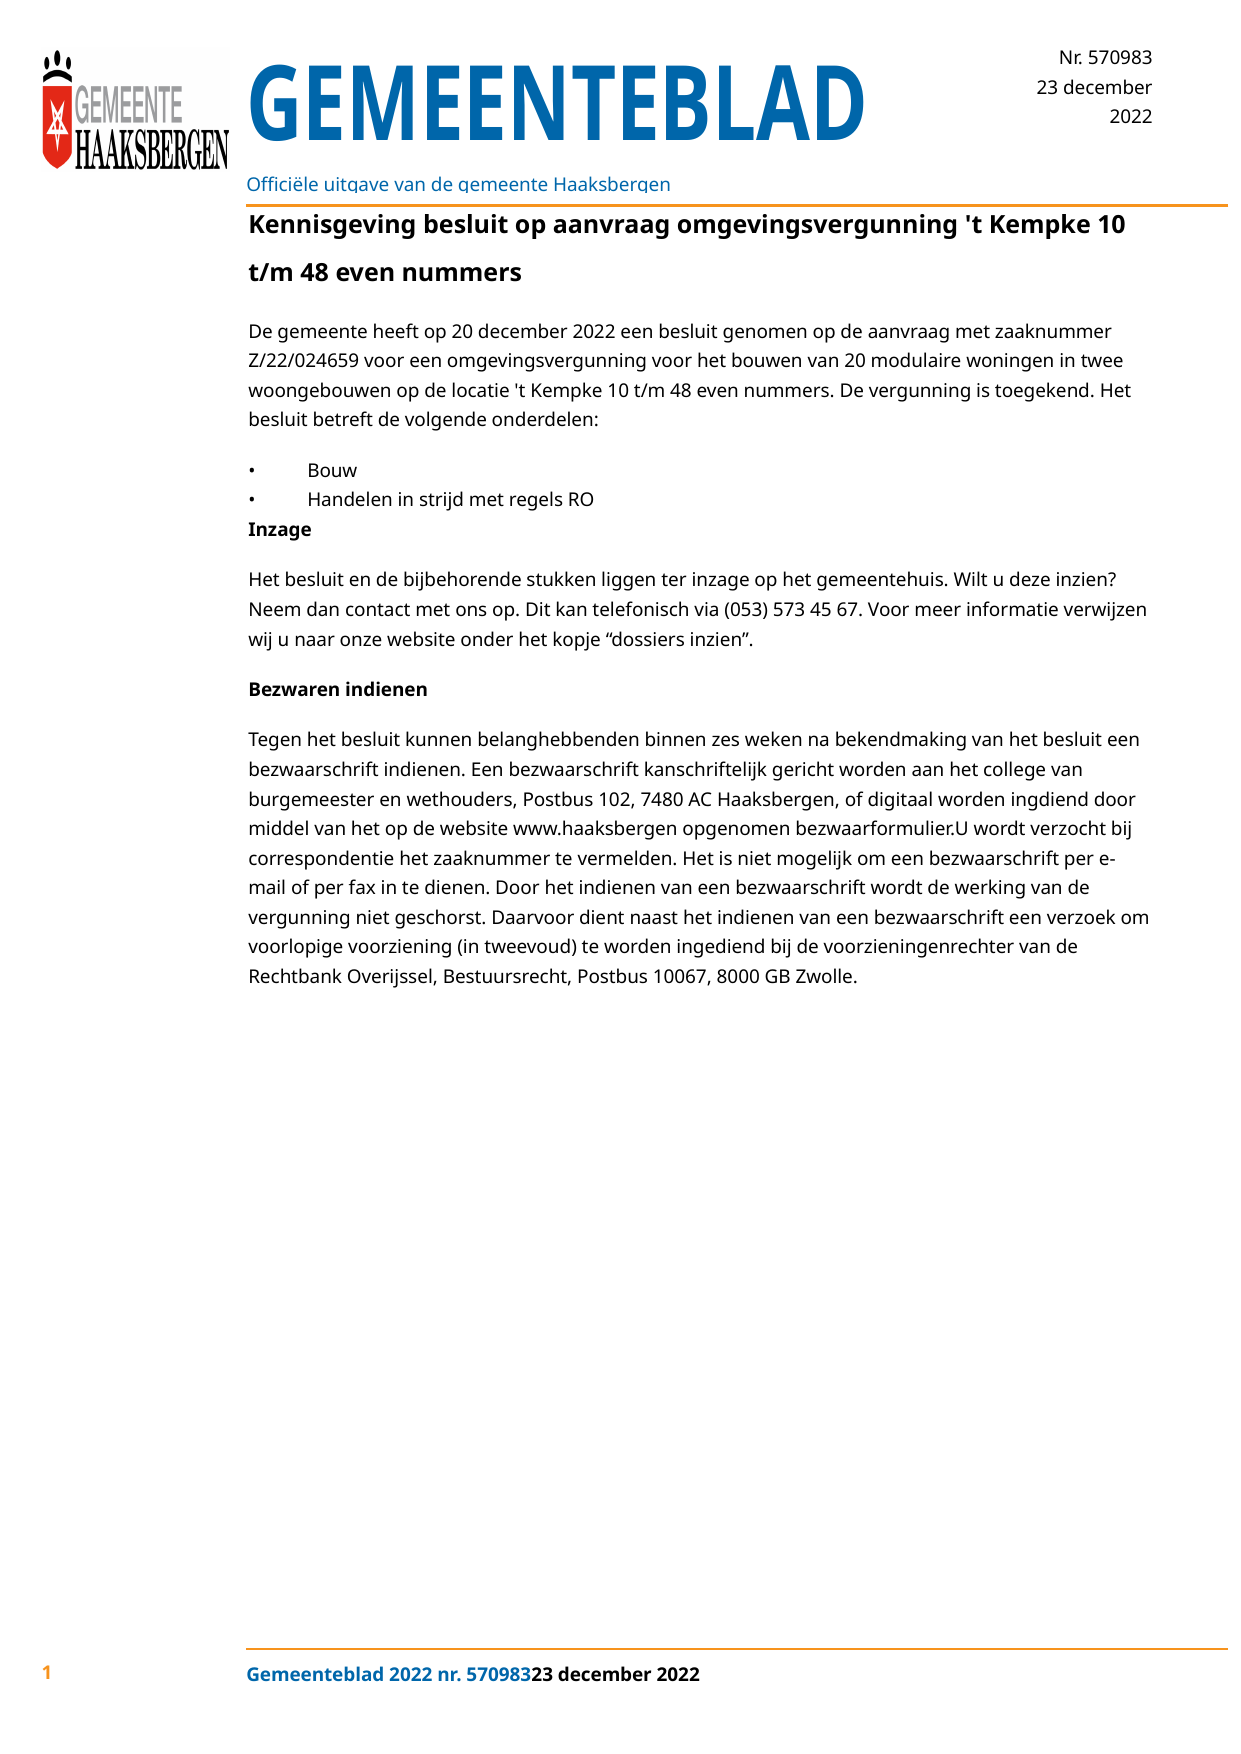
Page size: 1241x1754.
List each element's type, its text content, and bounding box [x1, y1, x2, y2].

text Het besluit en de bijbehorende stukken liggen ter inzage op het gemeentehuis. Wilt u deze inzien? Neem dan contact met ons op. Dit kan telefonisch via (053) 573 45 67. Voor meer informatie verwijzen wij u naar onze website onder het kopje “dossiers inzien”. [248, 567, 1152, 652]
text Inzage [248, 516, 1152, 542]
picture [41, 47, 231, 172]
text Bezwaren indienen [248, 676, 1152, 702]
list Bouw [248, 457, 1152, 483]
list Handelen in strijd met regels RO [248, 487, 1152, 512]
text Tegen het besluit kunnen belanghebbenden binnen zes weken na bekendmaking van het besluit een bezwaarschrift indienen. Een bezwaarschrift kanschriftelijk gericht worden aan het college van burgemeester en wethouders, Postbus 102, 7480 AC Haaksbergen, of digitaal worden ingdiend door middel van het op de website www.haaksbergen opgenomen bezwaarformulier.U wordt verzocht bij correspondentie het zaaknummer te vermelden. Het is niet mogelijk om een bezwaarschrift per e-mail of per fax in te dienen. Door het indienen van een bezwaarschrift wordt de werking van de vergunning niet geschorst. Daarvoor dient naast het indienen van een bezwaarschrift een verzoek om voorlopige voorziening (in tweevoud) te worden ingediend bij de voorzieningenrechter van de Rechtbank Overijssel, Bestuursrecht, Postbus 10067, 8000 GB Zwolle. [248, 727, 1152, 989]
text Kennisgeving besluit op aanvraag omgevingsvergunning 't Kempke 10 t/m 48 even nummers [248, 207, 1152, 288]
text De gemeente heeft op 20 december 2022 een besluit genomen op de aanvraag met zaaknummer Z/22/024659 voor een omgevingsvergunning voor het bouwen van 20 modulaire woningen in twee woongebouwen op de locatie 't Kempke 10 t/m 48 even nummers. De vergunning is toegekend. Het besluit betreft de volgende onderdelen: [248, 318, 1152, 432]
